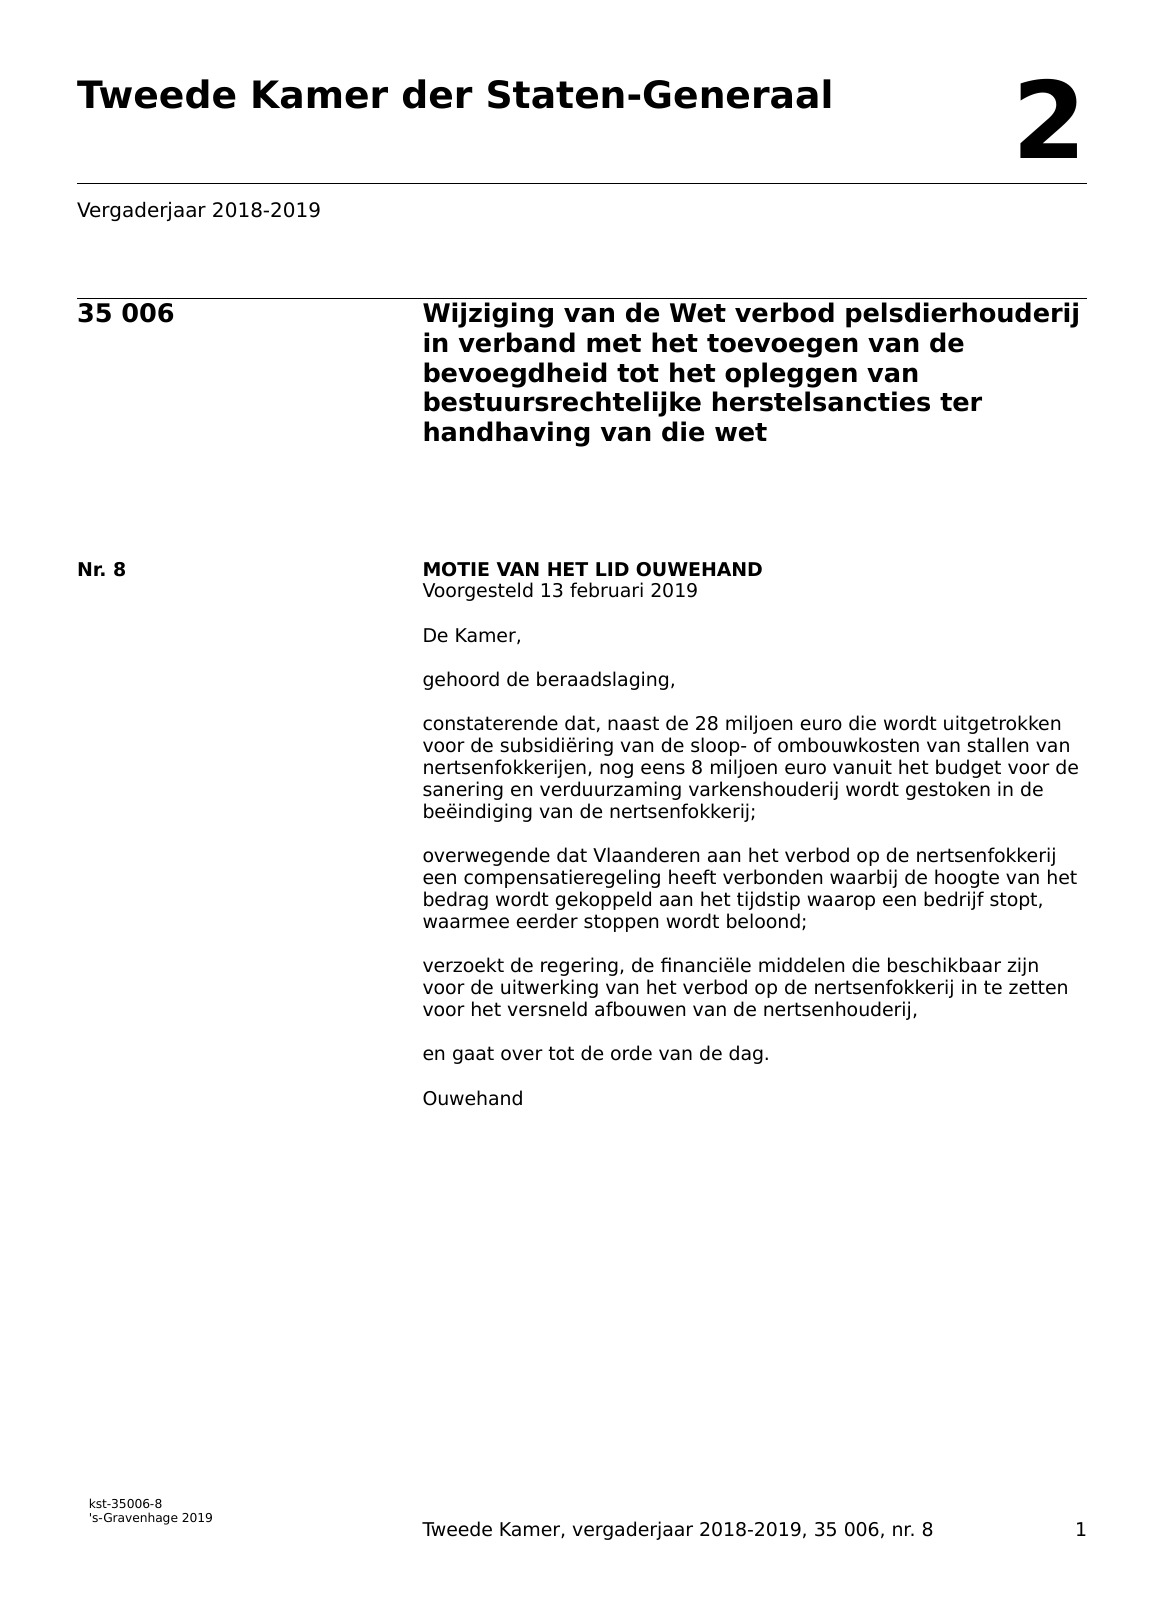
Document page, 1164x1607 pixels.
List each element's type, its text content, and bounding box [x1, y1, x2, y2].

text Voorgesteld 13 februari 2019 [422, 580, 1087, 602]
text kst-35006-8 [88, 1497, 323, 1511]
text De Kamer, [422, 624, 1087, 647]
text overwegende dat Vlaanderen aan het verbod op de nertsenfokkerij een compensatieregeling heeft verbonden waarbij de hoogte van het bedrag wordt gekoppeld aan het tijdstip waarop een bedrijf stopt, waarmee eerder stoppen wordt beloond; [422, 845, 1087, 933]
text 's-Gravenhage 2019 [88, 1511, 323, 1525]
text Ouwehand [422, 1087, 1087, 1109]
text constaterende dat, naast de 28 miljoen euro die wordt uitgetrokken voor de subsidiëring van de sloop- of ombouwkosten van stallen van nertsenfokkerijen, nog eens 8 miljoen euro vanuit het budget voor de sanering en verduurzaming varkenshouderij wordt gestoken in de beëindiging van de nertsenfokkerij; [422, 713, 1087, 823]
subtitle 35 006 Wijziging van de Wet verbod pelsdierhouderij in verband met het toevoegen van de bevoegdheid tot het opleggen van bestuursrechtelijke herstelsancties ter handhaving van die wet [77, 299, 1087, 447]
table_header 2 [886, 59, 1087, 183]
table_cell Vergaderjaar 2018-2019 [77, 184, 1087, 298]
table_header Tweede Kamer der Staten-Generaal [77, 59, 886, 183]
text verzoekt de regering, de financiële middelen die beschikbaar zijn voor de uitwerking van het verbod op de nertsenfokkerij in te zetten voor het versneld afbouwen van de nertsenhouderij, [422, 955, 1087, 1021]
text en gaat over tot de orde van de dag. [422, 1043, 1087, 1065]
text gehoord de beraadslaging, [422, 669, 1087, 691]
subtitle Nr. 8 MOTIE VAN HET LID OUWEHAND [77, 558, 1087, 580]
